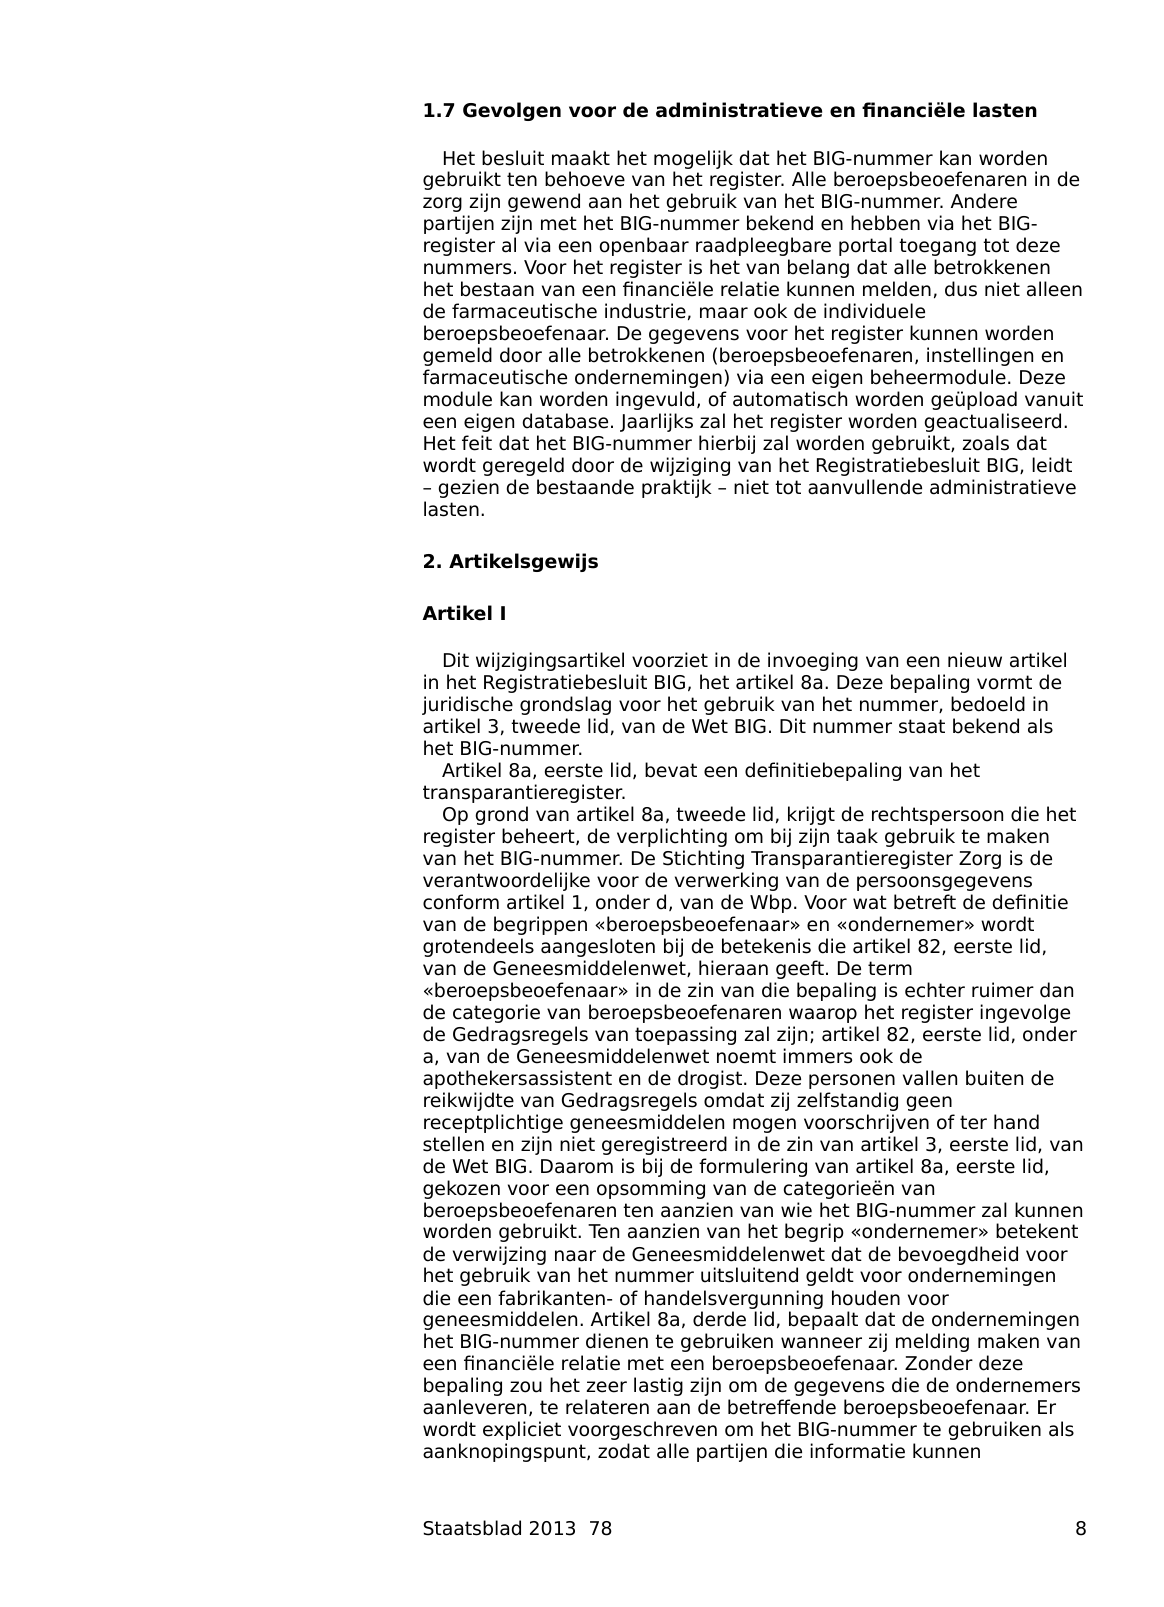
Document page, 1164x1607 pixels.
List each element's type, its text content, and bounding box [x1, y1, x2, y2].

text Op grond van artikel 8a, tweede lid, krijgt de rechtspersoon die het register beheert, de verplichting om bij zijn taak gebruik te maken van het BIG-nummer. De Stichting Transparantieregister Zorg is de verantwoordelijke voor de verwerking van de persoonsgegevens conform artikel 1, onder d, van de Wbp. Voor wat betreft de definitie van de begrippen «beroepsbeoefenaar» en «ondernemer» wordt grotendeels aangesloten bij de betekenis die artikel 82, eerste lid, van de Geneesmiddelenwet, hieraan geeft. De term «beroepsbeoefenaar» in de zin van die bepaling is echter ruimer dan de categorie van beroepsbeoefenaren waarop het register ingevolge de Gedragsregels van toepassing zal zijn; artikel 82, eerste lid, onder a, van de Geneesmiddelenwet noemt immers ook de apothekersassistent en de drogist. Deze personen vallen buiten de reikwijdte van Gedragsregels omdat zij zelfstandig geen receptplichtige geneesmiddelen mogen voorschrijven of ter hand stellen en zijn niet geregistreerd in de zin van artikel 3, eerste lid, van de Wet BIG. Daarom is bij de formulering van artikel 8a, eerste lid, gekozen voor een opsomming van de categorieën van beroepsbeoefenaren ten aanzien van wie het BIG-nummer zal kunnen worden gebruikt. Ten aanzien van het begrip «ondernemer» betekent de verwijzing naar de Geneesmiddelenwet dat de bevoegdheid voor het gebruik van het nummer uitsluitend geldt voor ondernemingen die een fabrikanten- of handelsvergunning houden voor geneesmiddelen. Artikel 8a, derde lid, bepaalt dat de ondernemingen het BIG-nummer dienen te gebruiken wanneer zij melding maken van een financiële relatie met een beroepsbeoefenaar. Zonder deze bepaling zou het zeer lastig zijn om de gegevens die de ondernemers aanleveren, te relateren aan de betreffende beroepsbeoefenaar. Er wordt expliciet voorgeschreven om het BIG-nummer te gebruiken als aanknopingspunt, zodat alle partijen die informatie kunnen [422, 804, 1087, 1463]
subtitle 2. Artikelsgewijs [422, 551, 1087, 573]
text Het besluit maakt het mogelijk dat het BIG-nummer kan worden gebruikt ten behoeve van het register. Alle beroepsbeoefenaren in de zorg zijn gewend aan het gebruik van het BIG-nummer. Andere partijen zijn met het BIG-nummer bekend en hebben via het BIG-register al via een openbaar raadpleegbare portal toegang tot deze nummers. Voor het register is het van belang dat alle betrokkenen het bestaan van een financiële relatie kunnen melden, dus niet alleen de farmaceutische industrie, maar ook de individuele beroepsbeoefenaar. De gegevens voor het register kunnen worden gemeld door alle betrokkenen (beroepsbeoefenaren, instellingen en farmaceutische ondernemingen) via een eigen beheermodule. Deze module kan worden ingevuld, of automatisch worden geüpload vanuit een eigen database. Jaarlijks zal het register worden geactualiseerd. Het feit dat het BIG-nummer hierbij zal worden gebruikt, zoals dat wordt geregeld door de wijziging van het Registratiebesluit BIG, leidt – gezien de bestaande praktijk – niet tot aanvullende administratieve lasten. [422, 147, 1087, 521]
text Artikel 8a, eerste lid, bevat een definitiebepaling van het transparantieregister. [422, 760, 1087, 804]
subtitle 1.7 Gevolgen voor de administratieve en financiële lasten [422, 100, 1087, 122]
subtitle Artikel I [422, 603, 1087, 625]
text Dit wijzigingsartikel voorziet in de invoeging van een nieuw artikel in het Registratiebesluit BIG, het artikel 8a. Deze bepaling vormt de juridische grondslag voor het gebruik van het nummer, bedoeld in artikel 3, tweede lid, van de Wet BIG. Dit nummer staat bekend als het BIG-nummer. [422, 650, 1087, 760]
